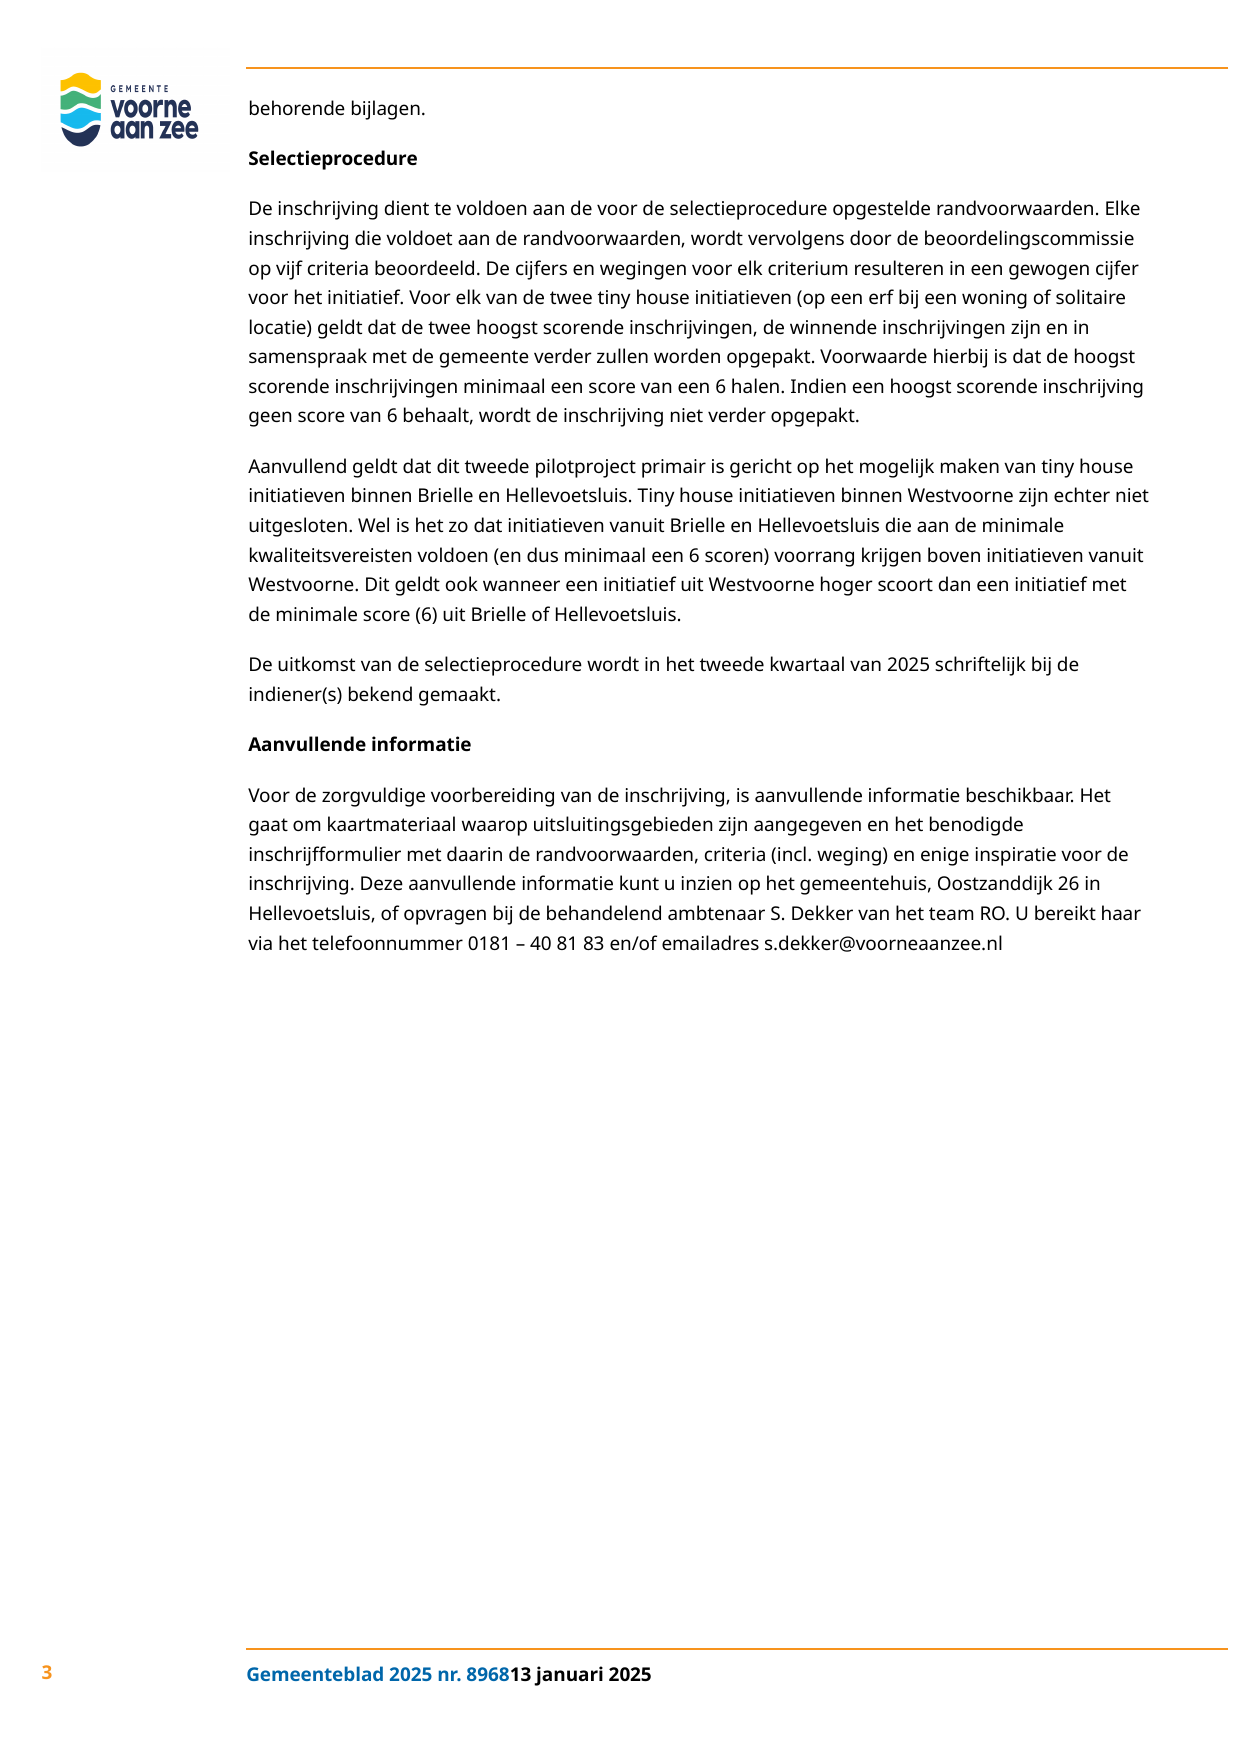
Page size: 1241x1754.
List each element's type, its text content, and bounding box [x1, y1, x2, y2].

text Aanvullende informatie [248, 731, 1152, 757]
text behorende bijlagen. [248, 95, 1152, 121]
text Voor de zorgvuldige voorbereiding van de inschrijving, is aanvullende informatie beschikbaar. Het gaat om kaartmateriaal waarop uitsluitingsgebieden zijn aangegeven en het benodigde inschrijfformulier met daarin de randvoorwaarden, criteria (incl. weging) en enige inspiratie voor de inschrijving. Deze aanvullende informatie kunt u inzien op het gemeentehuis, Oostzanddijk 26 in Hellevoetsluis, of opvragen bij de behandelend ambtenaar S. Dekker van het team RO. U bereikt haar via het telefoonnummer 0181 – 40 81 83 en/of emailadres s.dekker@voorneaanzee.nl [248, 782, 1152, 956]
text De inschrijving dient te voldoen aan de voor de selectieprocedure opgestelde randvoorwaarden. Elke inschrijving die voldoet aan de randvoorwaarden, wordt vervolgens door de beoordelingscommissie op vijf criteria beoordeeld. De cijfers en wegingen voor elk criterium resulteren in een gewogen cijfer voor het initiatief. Voor elk van de twee tiny house initiatieven (op een erf bij een woning of solitaire locatie) geldt dat de twee hoogst scorende inschrijvingen, de winnende inschrijvingen zijn en in samenspraak met de gemeente verder zullen worden opgepakt. Voorwaarde hierbij is dat de hoogst scorende inschrijvingen minimaal een score van een 6 halen. Indien een hoogst scorende inschrijving geen score van 6 behaalt, wordt de inschrijving niet verder opgepakt. [248, 196, 1152, 428]
picture [41, 47, 231, 172]
text Aanvullend geldt dat dit tweede pilotproject primair is gericht op het mogelijk maken van tiny house initiatieven binnen Brielle en Hellevoetsluis. Tiny house initiatieven binnen Westvoorne zijn echter niet uitgesloten. Wel is het zo dat initiatieven vanuit Brielle en Hellevoetsluis die aan de minimale kwaliteitsvereisten voldoen (en dus minimaal een 6 scoren) voorrang krijgen boven initiatieven vanuit Westvoorne. Dit geldt ook wanneer een initiatief uit Westvoorne hoger scoort dan een initiatief met de minimale score (6) uit Brielle of Hellevoetsluis. [248, 453, 1152, 627]
text Selectieprocedure [248, 145, 1152, 171]
text De uitkomst van de selectieprocedure wordt in het tweede kwartaal van 2025 schriftelijk bij de indiener(s) bekend gemaakt. [248, 651, 1152, 707]
